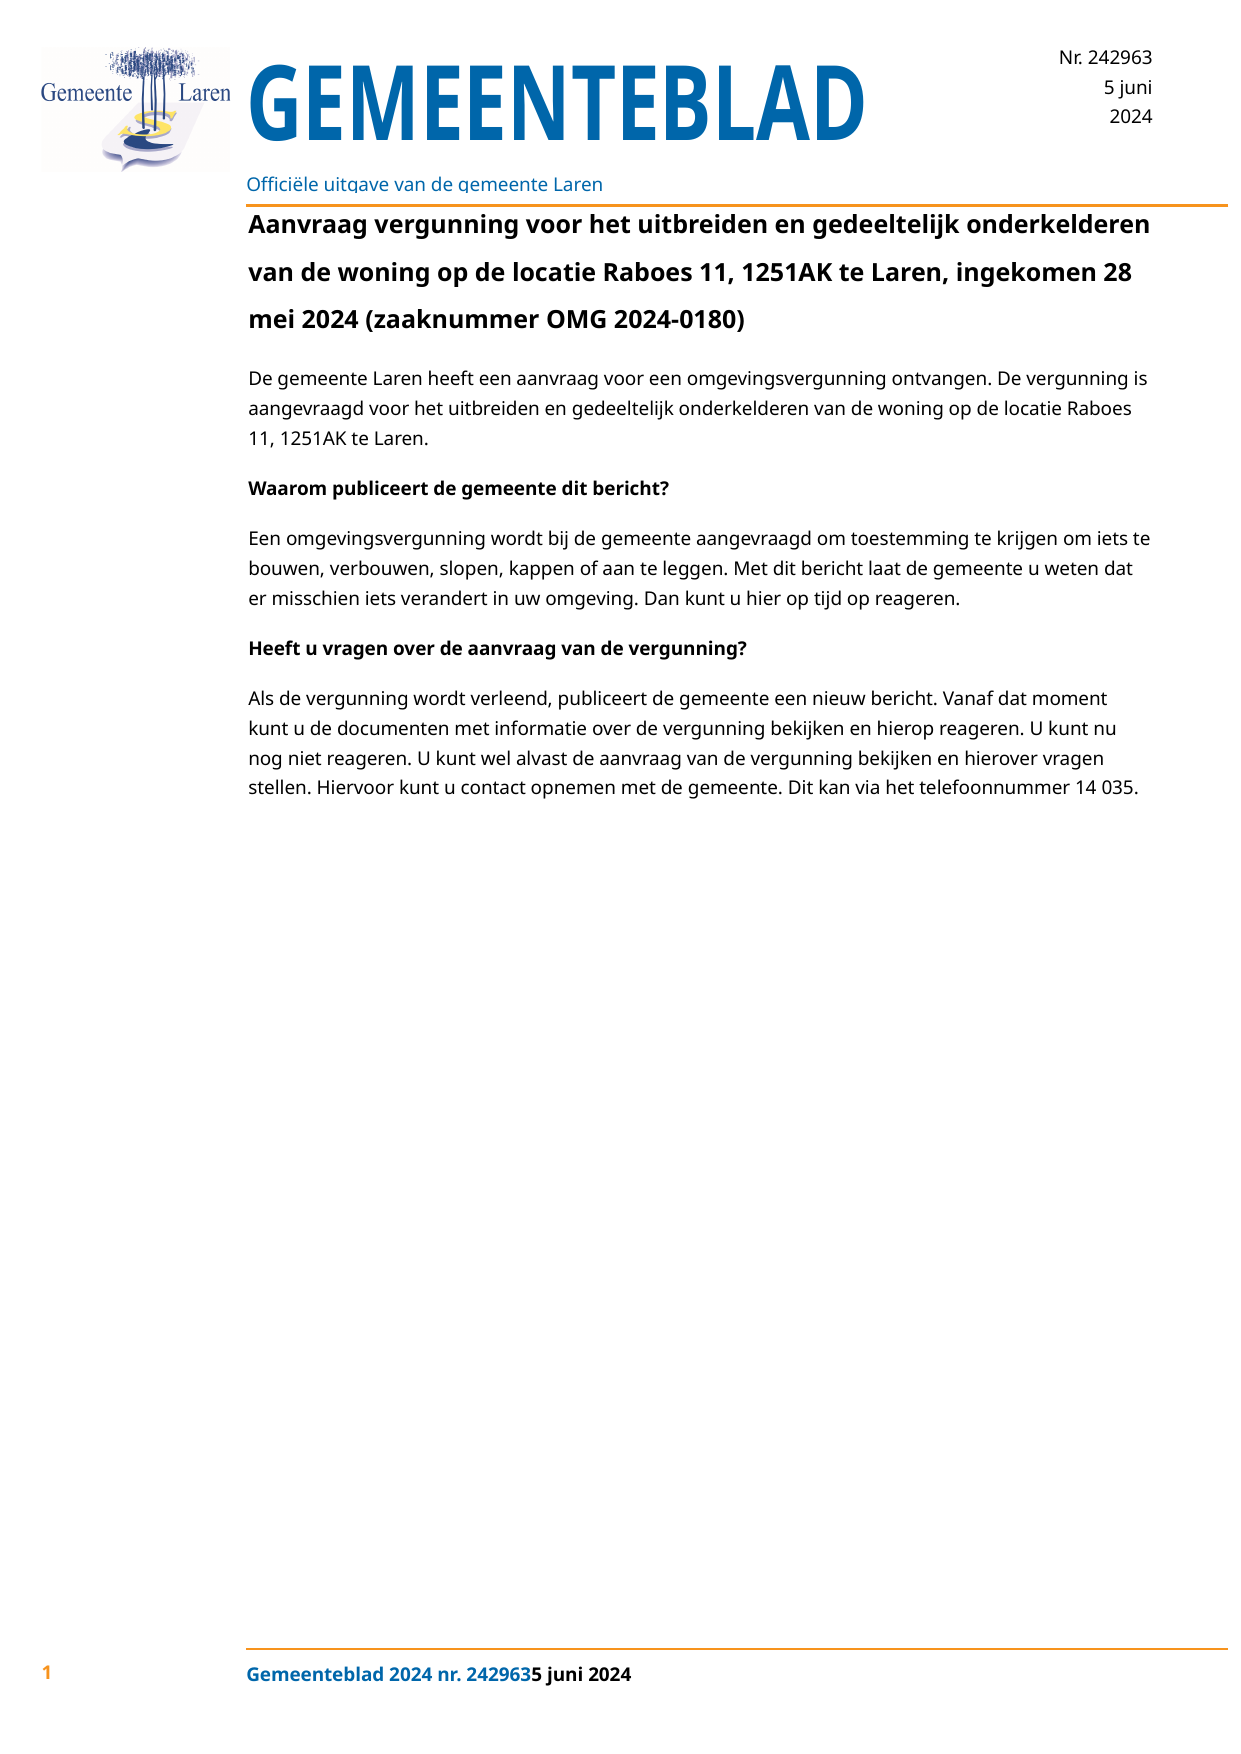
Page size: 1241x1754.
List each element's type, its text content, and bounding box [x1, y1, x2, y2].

text Aanvraag vergunning voor het uitbreiden en gedeeltelijk onderkelderen van de woning op de locatie Raboes 11, 1251AK te Laren, ingekomen 28 mei 2024 (zaaknummer OMG 2024-0180) [248, 207, 1152, 336]
text Als de vergunning wordt verleend, publiceert de gemeente een nieuw bericht. Vanaf dat moment kunt u de documenten met informatie over de vergunning bekijken en hierop reageren. U kunt nu nog niet reageren. U kunt wel alvast de aanvraag van de vergunning bekijken en hierover vragen stellen. Hiervoor kunt u contact opnemen met de gemeente. Dit kan via het telefoonnummer 14 035. [248, 686, 1152, 800]
text Heeft u vragen over de aanvraag van de vergunning? [248, 635, 1152, 661]
text Een omgevingsvergunning wordt bij de gemeente aangevraagd om toestemming te krijgen om iets te bouwen, verbouwen, slopen, kappen of aan te leggen. Met dit bericht laat de gemeente u weten dat er misschien iets verandert in uw omgeving. Dan kunt u hier op tijd op reageren. [248, 526, 1152, 610]
text De gemeente Laren heeft een aanvraag voor een omgevingsvergunning ontvangen. De vergunning is aangevraagd voor het uitbreiden en gedeeltelijk onderkelderen van de woning op de locatie Raboes 11, 1251AK te Laren. [248, 366, 1152, 450]
text Waarom publiceert de gemeente dit bericht? [248, 475, 1152, 501]
picture [41, 47, 231, 172]
